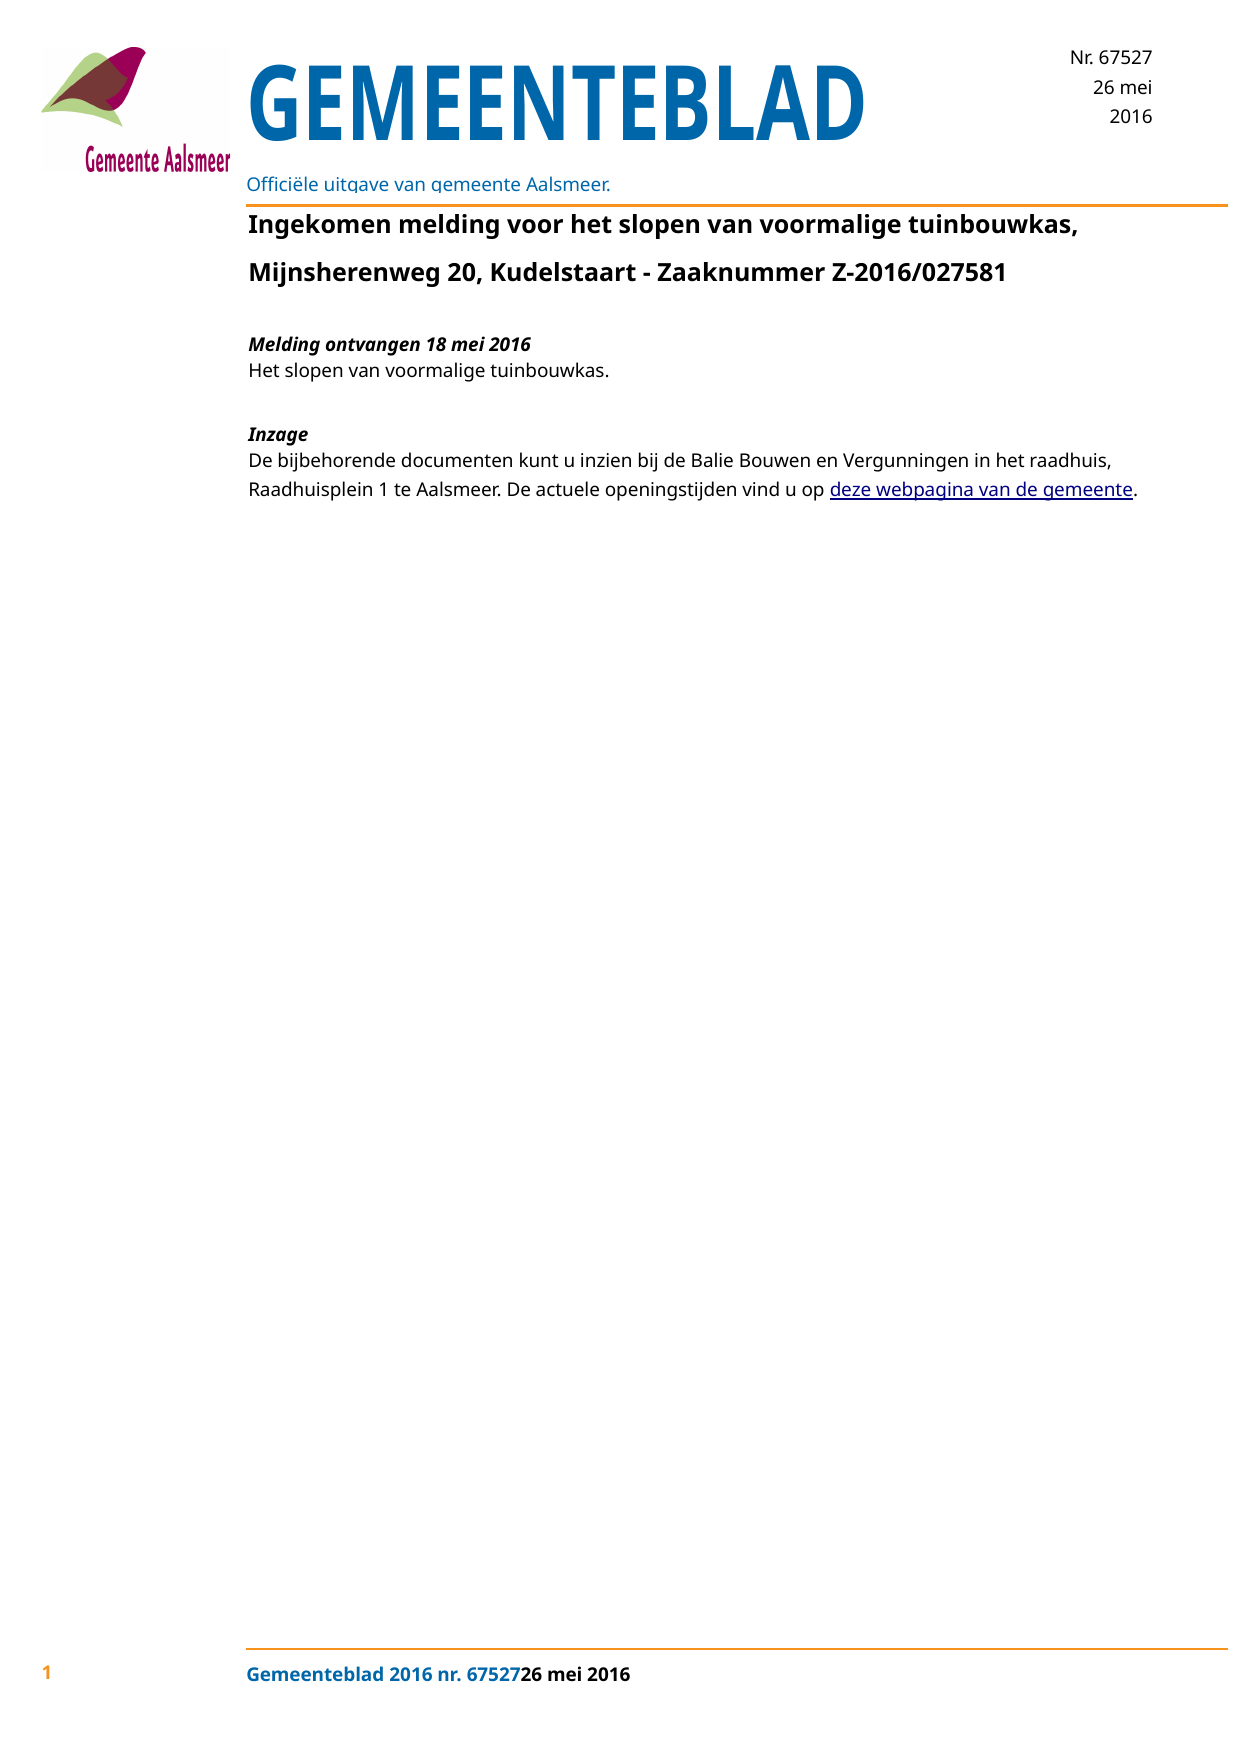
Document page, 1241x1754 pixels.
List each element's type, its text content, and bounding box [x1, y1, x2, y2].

text Het slopen van voormalige tuinbouwkas. [248, 357, 1152, 383]
text Melding ontvangen 18 mei 2016 [248, 331, 1152, 357]
text Inzage [248, 421, 1152, 447]
picture [41, 47, 231, 172]
text De bijbehorende documenten kunt u inzien bij de Balie Bouwen en Vergunningen in het raadhuis, Raadhuisplein 1 te Aalsmeer. De actuele openingstijden vind u op deze webpagina van de gemeente. [248, 447, 1152, 502]
text Ingekomen melding voor het slopen van voormalige tuinbouwkas, Mijnsherenweg 20, Kudelstaart - Zaaknummer Z-2016/027581 [248, 207, 1152, 288]
